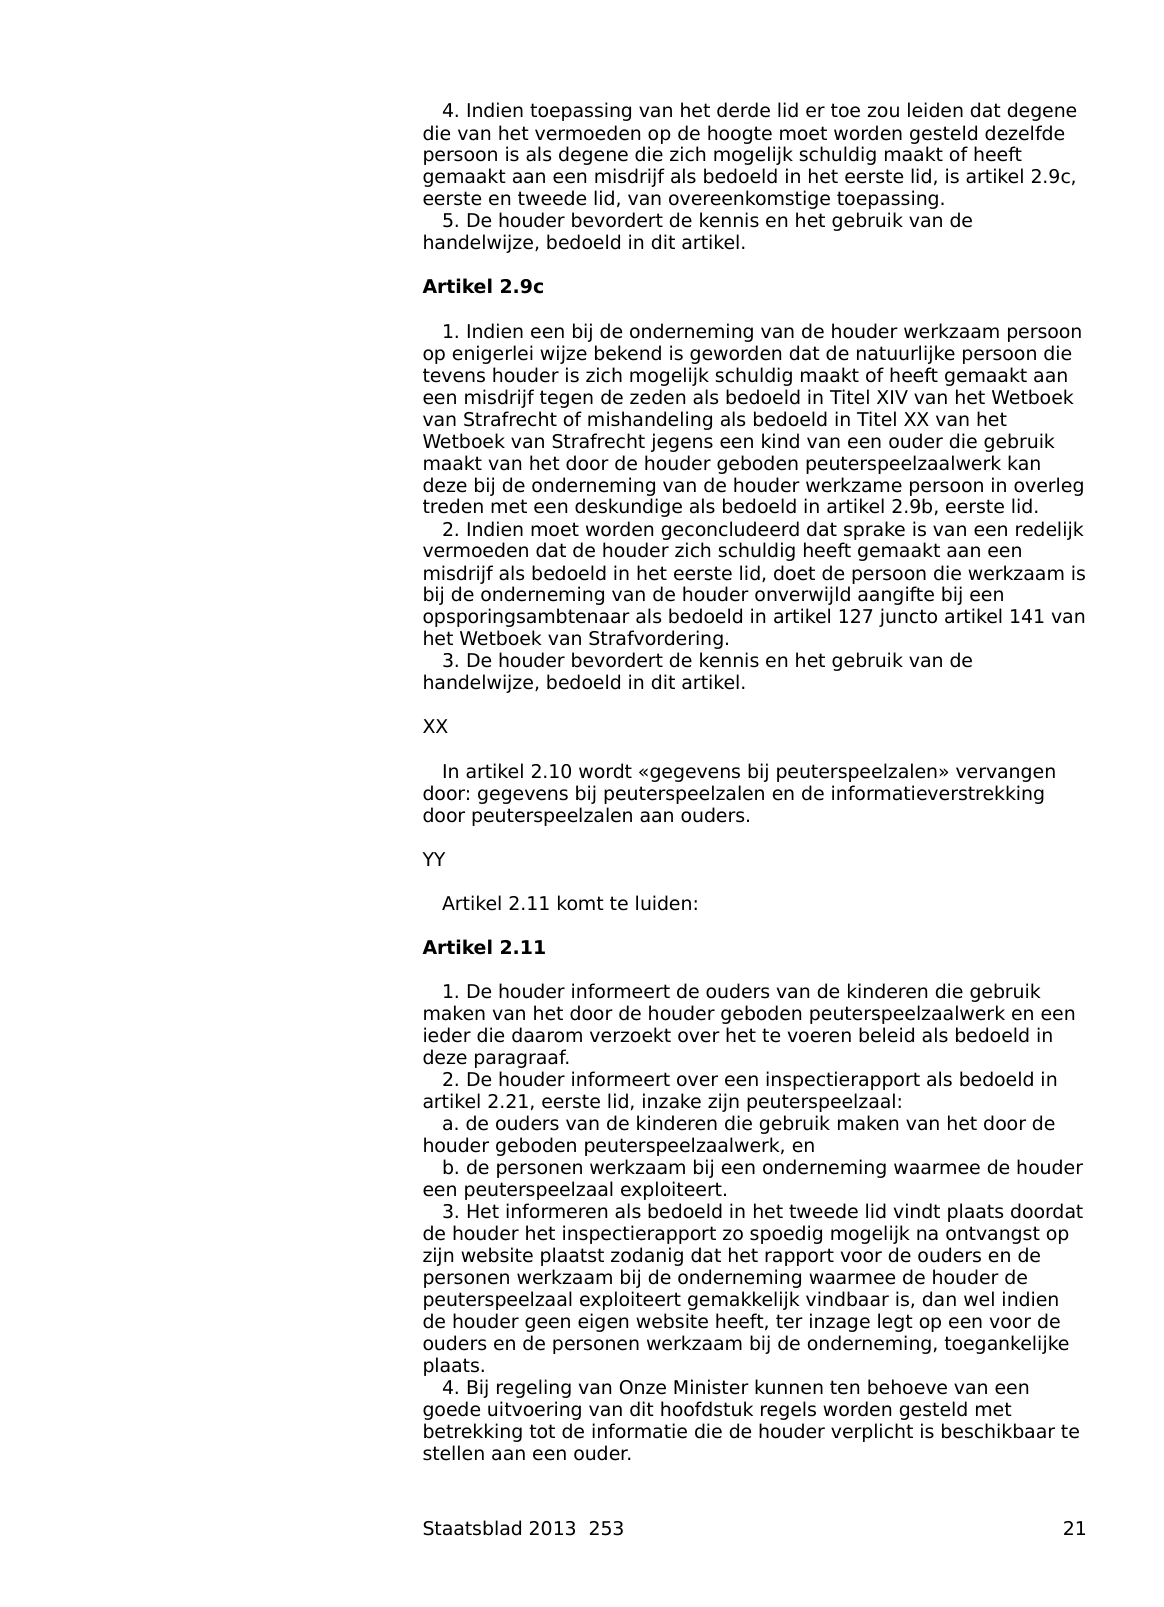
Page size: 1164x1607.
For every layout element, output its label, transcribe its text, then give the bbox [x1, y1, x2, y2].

subtitle Artikel 2.9c [422, 276, 1087, 298]
text 1. De houder informeert de ouders van de kinderen die gebruik maken van het door de houder geboden peuterspeelzaalwerk en een ieder die daarom verzoekt over het te voeren beleid als bedoeld in deze paragraaf. [422, 981, 1087, 1069]
text Artikel 2.11 komt te luiden: [422, 893, 1087, 915]
subtitle Artikel 2.11 [422, 937, 1087, 959]
text 5. De houder bevordert de kennis en het gebruik van de handelwijze, bedoeld in dit artikel. [422, 210, 1087, 254]
text 4. Bij regeling van Onze Minister kunnen ten behoeve van een goede uitvoering van dit hoofdstuk regels worden gesteld met betrekking tot de informatie die de houder verplicht is beschikbaar te stellen aan een ouder. [422, 1377, 1087, 1465]
text 2. De houder informeert over een inspectierapport als bedoeld in artikel 2.21, eerste lid, inzake zijn peuterspeelzaal: [422, 1069, 1087, 1113]
text 2. Indien moet worden geconcludeerd dat sprake is van een redelijk vermoeden dat de houder zich schuldig heeft gemaakt aan een misdrijf als bedoeld in het eerste lid, doet de persoon die werkzaam is bij de onderneming van de houder onverwijld aangifte bij een opsporingsambtenaar als bedoeld in artikel 127 juncto artikel 141 van het Wetboek van Strafvordering. [422, 518, 1087, 650]
text XX [422, 716, 1087, 738]
text a. de ouders van de kinderen die gebruik maken van het door de houder geboden peuterspeelzaalwerk, en [422, 1113, 1087, 1157]
text 1. Indien een bij de onderneming van de houder werkzaam persoon op enigerlei wijze bekend is geworden dat de natuurlijke persoon die tevens houder is zich mogelijk schuldig maakt of heeft gemaakt aan een misdrijf tegen de zeden als bedoeld in Titel XIV van het Wetboek van Strafrecht of mishandeling als bedoeld in Titel XX van het Wetboek van Strafrecht jegens een kind van een ouder die gebruik maakt van het door de houder geboden peuterspeelzaalwerk kan deze bij de onderneming van de houder werkzame persoon in overleg treden met een deskundige als bedoeld in artikel 2.9b, eerste lid. [422, 321, 1087, 518]
text 3. De houder bevordert de kennis en het gebruik van de handelwijze, bedoeld in dit artikel. [422, 650, 1087, 694]
text YY [422, 849, 1087, 871]
text b. de personen werkzaam bij een onderneming waarmee de houder een peuterspeelzaal exploiteert. [422, 1157, 1087, 1201]
text In artikel 2.10 wordt «gegevens bij peuterspeelzalen» vervangen door: gegevens bij peuterspeelzalen en de informatieverstrekking door peuterspeelzalen aan ouders. [422, 761, 1087, 827]
text 4. Indien toepassing van het derde lid er toe zou leiden dat degene die van het vermoeden op de hoogte moet worden gesteld dezelfde persoon is als degene die zich mogelijk schuldig maakt of heeft gemaakt aan een misdrijf als bedoeld in het eerste lid, is artikel 2.9c, eerste en tweede lid, van overeenkomstige toepassing. [422, 100, 1087, 210]
text 3. Het informeren als bedoeld in het tweede lid vindt plaats doordat de houder het inspectierapport zo spoedig mogelijk na ontvangst op zijn website plaatst zodanig dat het rapport voor de ouders en de personen werkzaam bij de onderneming waarmee de houder de peuterspeelzaal exploiteert gemakkelijk vindbaar is, dan wel indien de houder geen eigen website heeft, ter inzage legt op een voor de ouders en de personen werkzaam bij de onderneming, toegankelijke plaats. [422, 1201, 1087, 1377]
